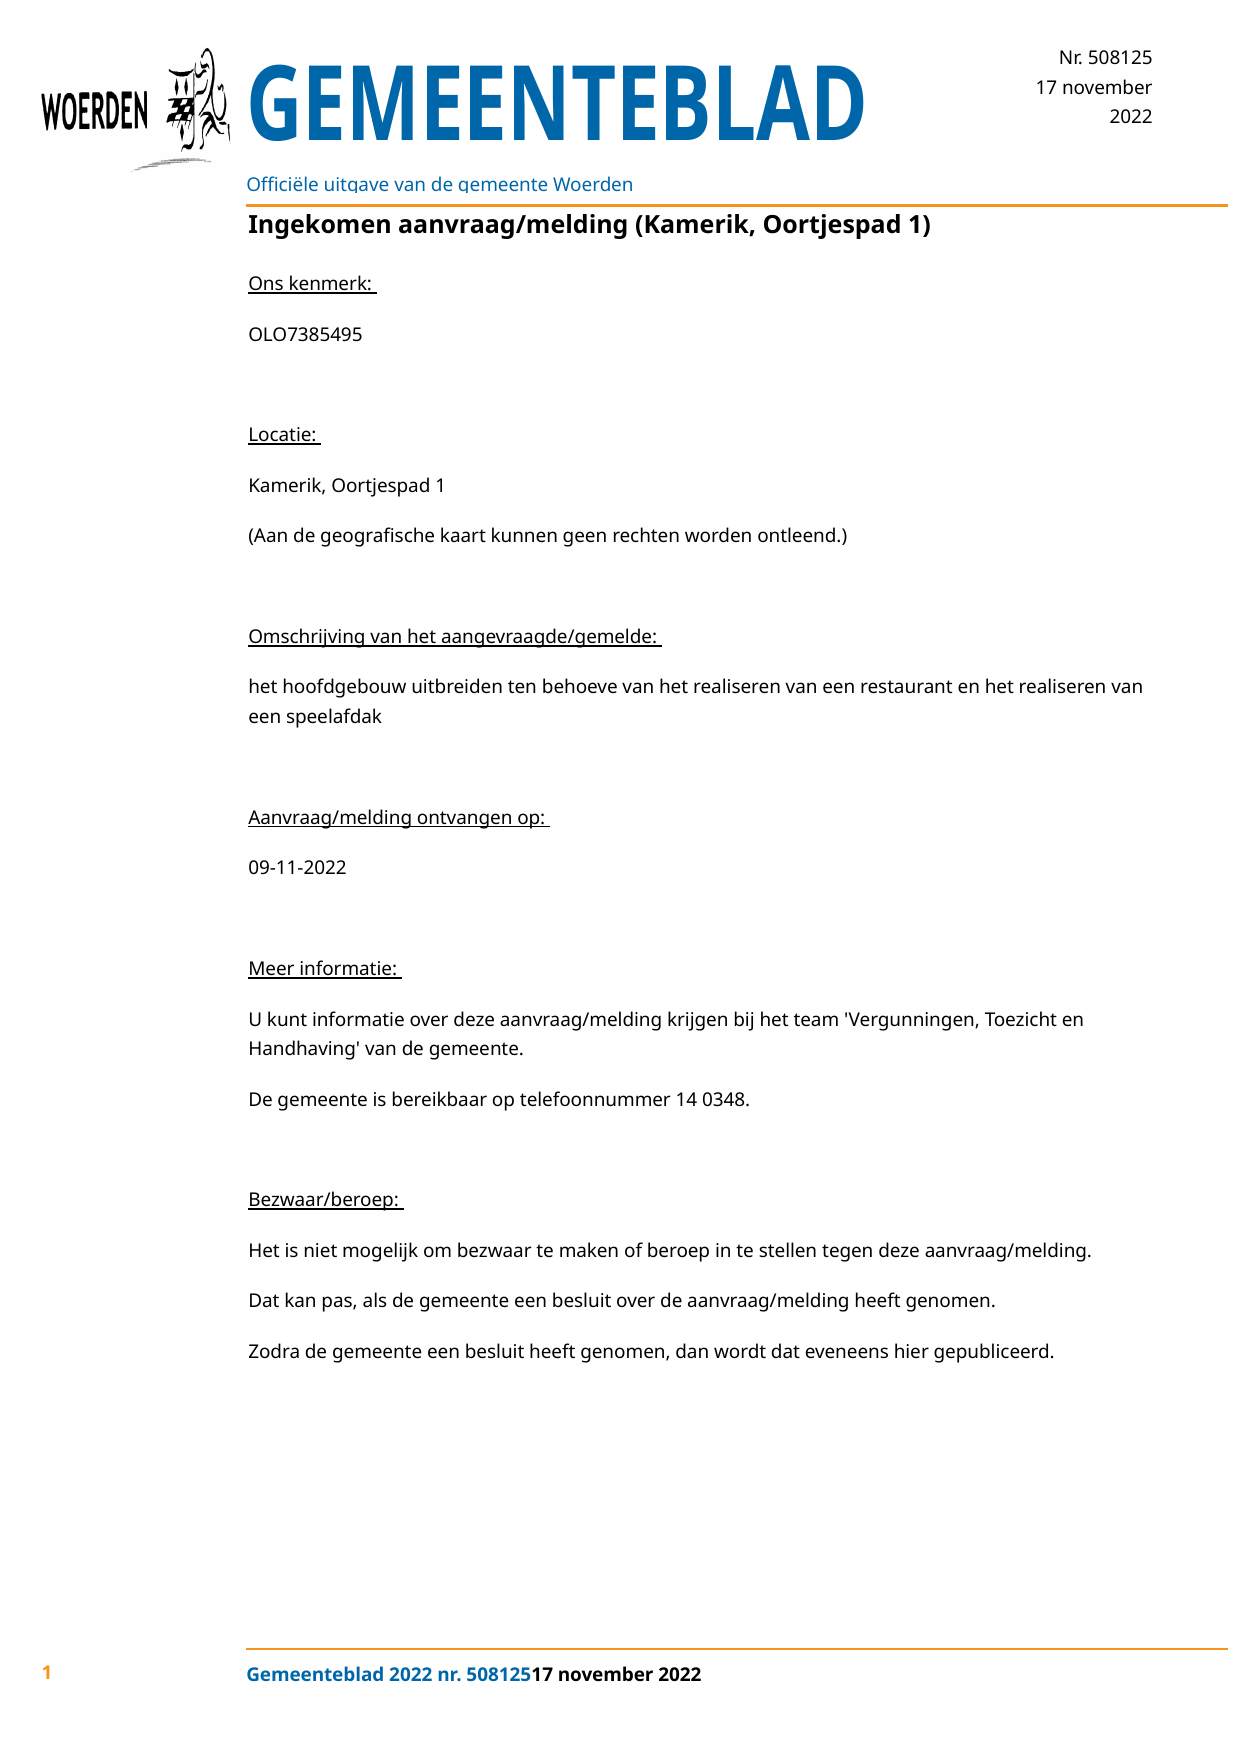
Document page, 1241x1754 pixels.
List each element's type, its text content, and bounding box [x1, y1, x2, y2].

text Aanvraag/melding ontvangen op: [248, 804, 1152, 830]
text Het is niet mogelijk om bezwaar te maken of beroep in te stellen tegen deze aanvraag/melding. [248, 1237, 1152, 1263]
text Locatie: [248, 422, 1152, 447]
text Zodra de gemeente een besluit heeft genomen, dan wordt dat eveneens hier gepubliceerd. [248, 1338, 1152, 1363]
text Ingekomen aanvraag/melding (Kamerik, Oortjespad 1) [248, 207, 1152, 241]
text OLO7385495 [248, 321, 1152, 346]
text (Aan de geografische kaart kunnen geen rechten worden ontleend.) [248, 522, 1152, 548]
text Meer informatie: [248, 955, 1152, 981]
text U kunt informatie over deze aanvraag/melding krijgen bij het team 'Vergunningen, Toezicht en Handhaving' van de gemeente. [248, 1006, 1152, 1061]
text Ons kenmerk: [248, 270, 1152, 296]
text het hoofdgebouw uitbreiden ten behoeve van het realiseren van een restaurant en het realiseren van een speelafdak [248, 674, 1152, 729]
picture [41, 47, 231, 172]
text Omschrijving van het aangevraagde/gemelde: [248, 623, 1152, 649]
text 09-11-2022 [248, 854, 1152, 880]
text Kamerik, Oortjespad 1 [248, 472, 1152, 498]
text De gemeente is bereikbaar op telefoonnummer 14 0348. [248, 1086, 1152, 1111]
text Bezwaar/beroep: [248, 1187, 1152, 1212]
text Dat kan pas, als de gemeente een besluit over de aanvraag/melding heeft genomen. [248, 1287, 1152, 1313]
